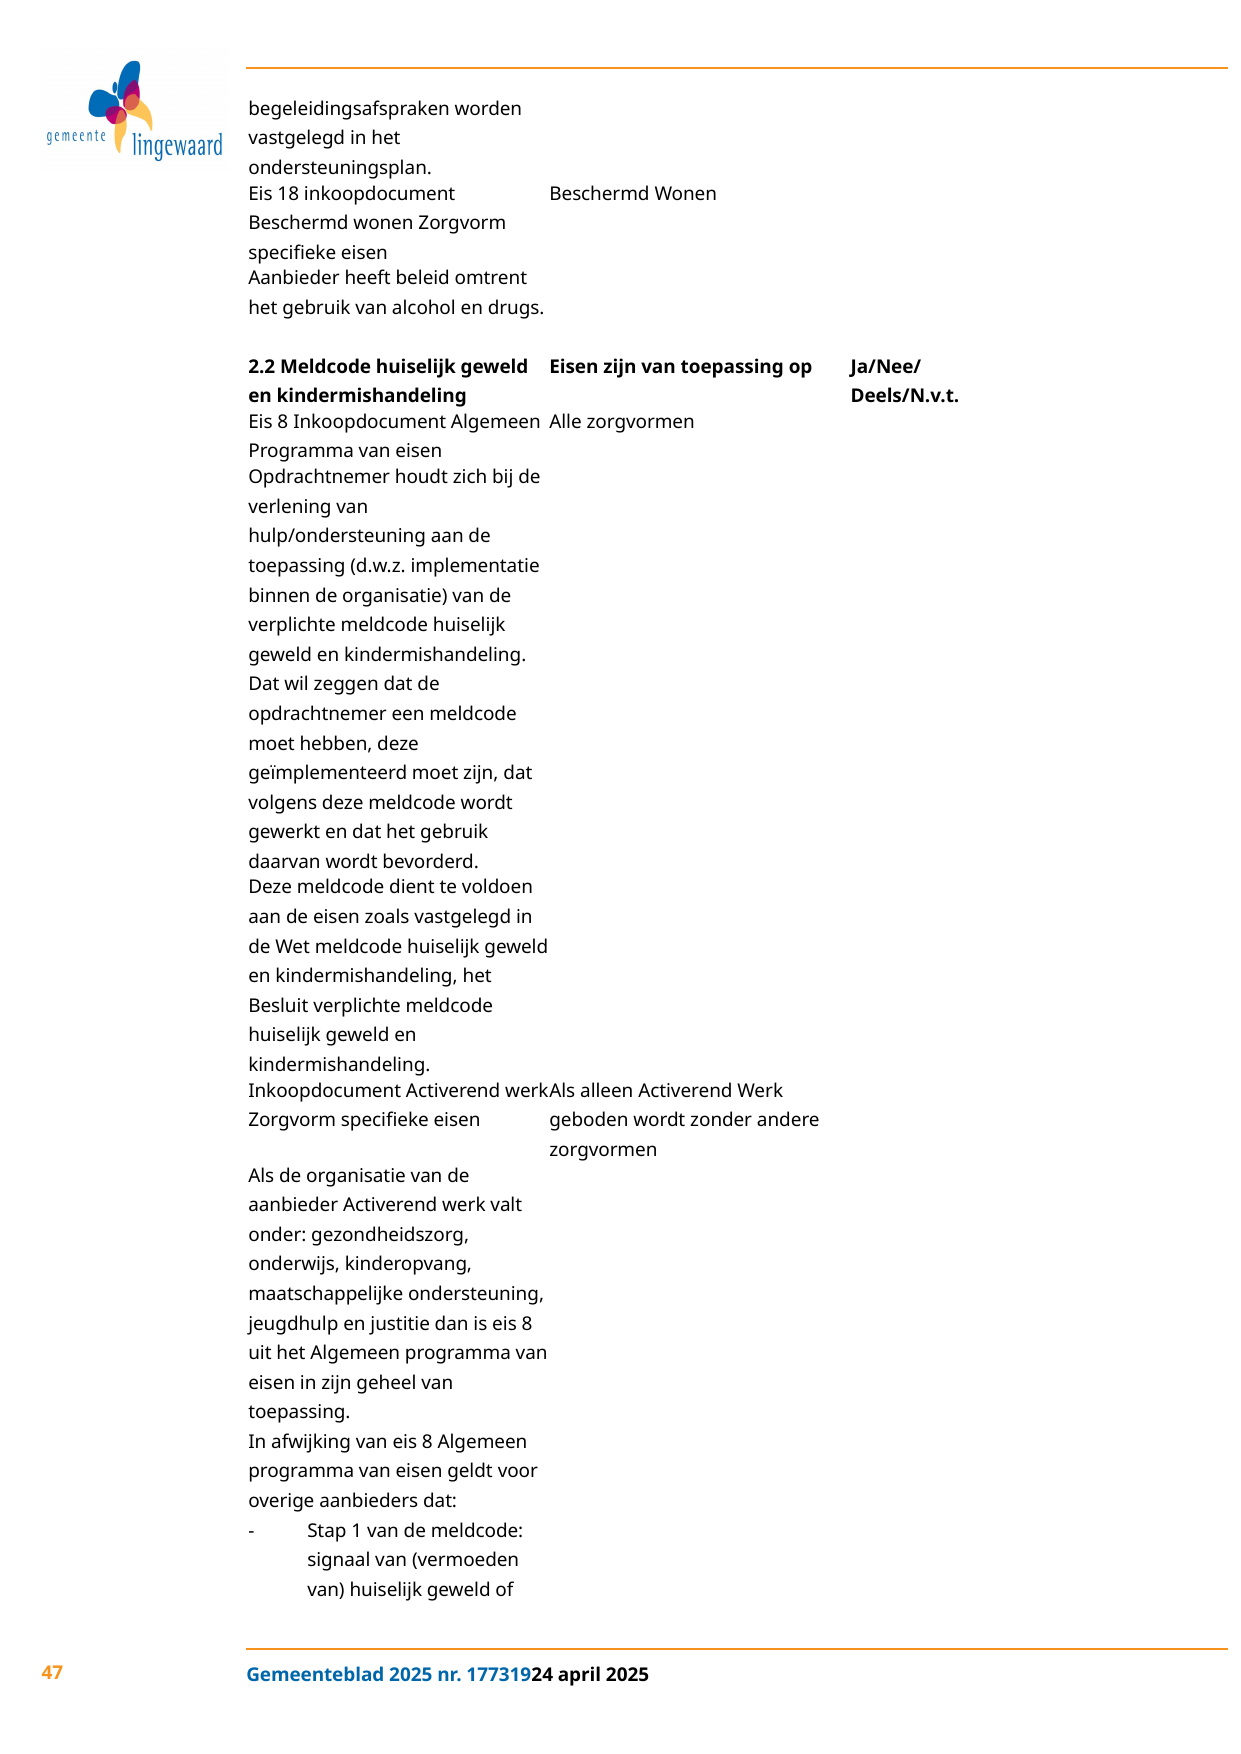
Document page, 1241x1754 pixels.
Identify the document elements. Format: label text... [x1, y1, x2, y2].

table_cell begeleidingsafspraken worden vastgelegd in het ondersteuningsplan. [248, 95, 549, 180]
table_cell [850, 180, 1152, 264]
picture [41, 47, 231, 172]
table_cell [850, 1077, 1152, 1162]
table_cell Alle zorgvormen [549, 408, 850, 463]
table_header 2.2 Meldcode huiselijk geweld en kindermishandeling [248, 353, 549, 408]
table_cell [850, 408, 1152, 463]
table_cell Opdrachtnemer houdt zich bij de verlening van hulp/ondersteuning aan de toepassing (d.w.z. implementatie binnen de organisatie) van de verplichte meldcode huiselijk geweld en kindermishandeling. Dat wil zeggen dat de opdrachtnemer een meldcode moet hebben, deze geïmplementeerd moet zijn, dat volgens deze meldcode wordt gewerkt en dat het gebruik daarvan wordt bevorderd. [248, 464, 549, 874]
table_cell [850, 95, 1152, 180]
table_cell [850, 1162, 1152, 1602]
table_cell [549, 464, 850, 874]
table_cell [850, 464, 1152, 874]
table_header Eisen zijn van toepassing op [549, 353, 850, 408]
table_cell Deze meldcode dient te voldoen aan de eisen zoals vastgelegd in de Wet meldcode huiselijk geweld en kindermishandeling, het Besluit verplichte meldcode huiselijk geweld en kindermishandeling. [248, 874, 549, 1077]
table_cell [850, 874, 1152, 1077]
table_cell Eis 18 inkoopdocument Beschermd wonen Zorgvorm specifieke eisen [248, 180, 549, 264]
table_cell [549, 874, 850, 1077]
table_cell [850, 265, 1152, 320]
table_cell Als alleen Activerend Werk geboden wordt zonder andere zorgvormen [549, 1077, 850, 1162]
table_cell Aanbieder heeft beleid omtrent het gebruik van alcohol en drugs. [248, 265, 549, 320]
table_cell [549, 1162, 850, 1602]
table_cell Beschermd Wonen [549, 180, 850, 264]
table_cell Inkoopdocument Activerend werk Zorgvorm specifieke eisen [248, 1077, 549, 1162]
table_cell [549, 95, 850, 180]
table_cell [549, 265, 850, 320]
table_header Ja/Nee/ Deels/N.v.t. [850, 353, 1152, 408]
table_cell Eis 8 Inkoopdocument Algemeen Programma van eisen [248, 408, 549, 463]
table_cell Als de organisatie van de aanbieder Activerend werk valt onder: gezondheidszorg, onderwijs, kinderopvang, maatschappelijke ondersteuning, jeugdhulp en justitie dan is eis 8 uit het Algemeen programma van eisen in zijn geheel van toepassing. In afwijking van eis 8 Algemeen programma van eisen geldt voor overige aanbieders dat: Stap 1 van de meldcode: signaal van (vermoeden van) huiselijk geweld of [248, 1162, 549, 1602]
